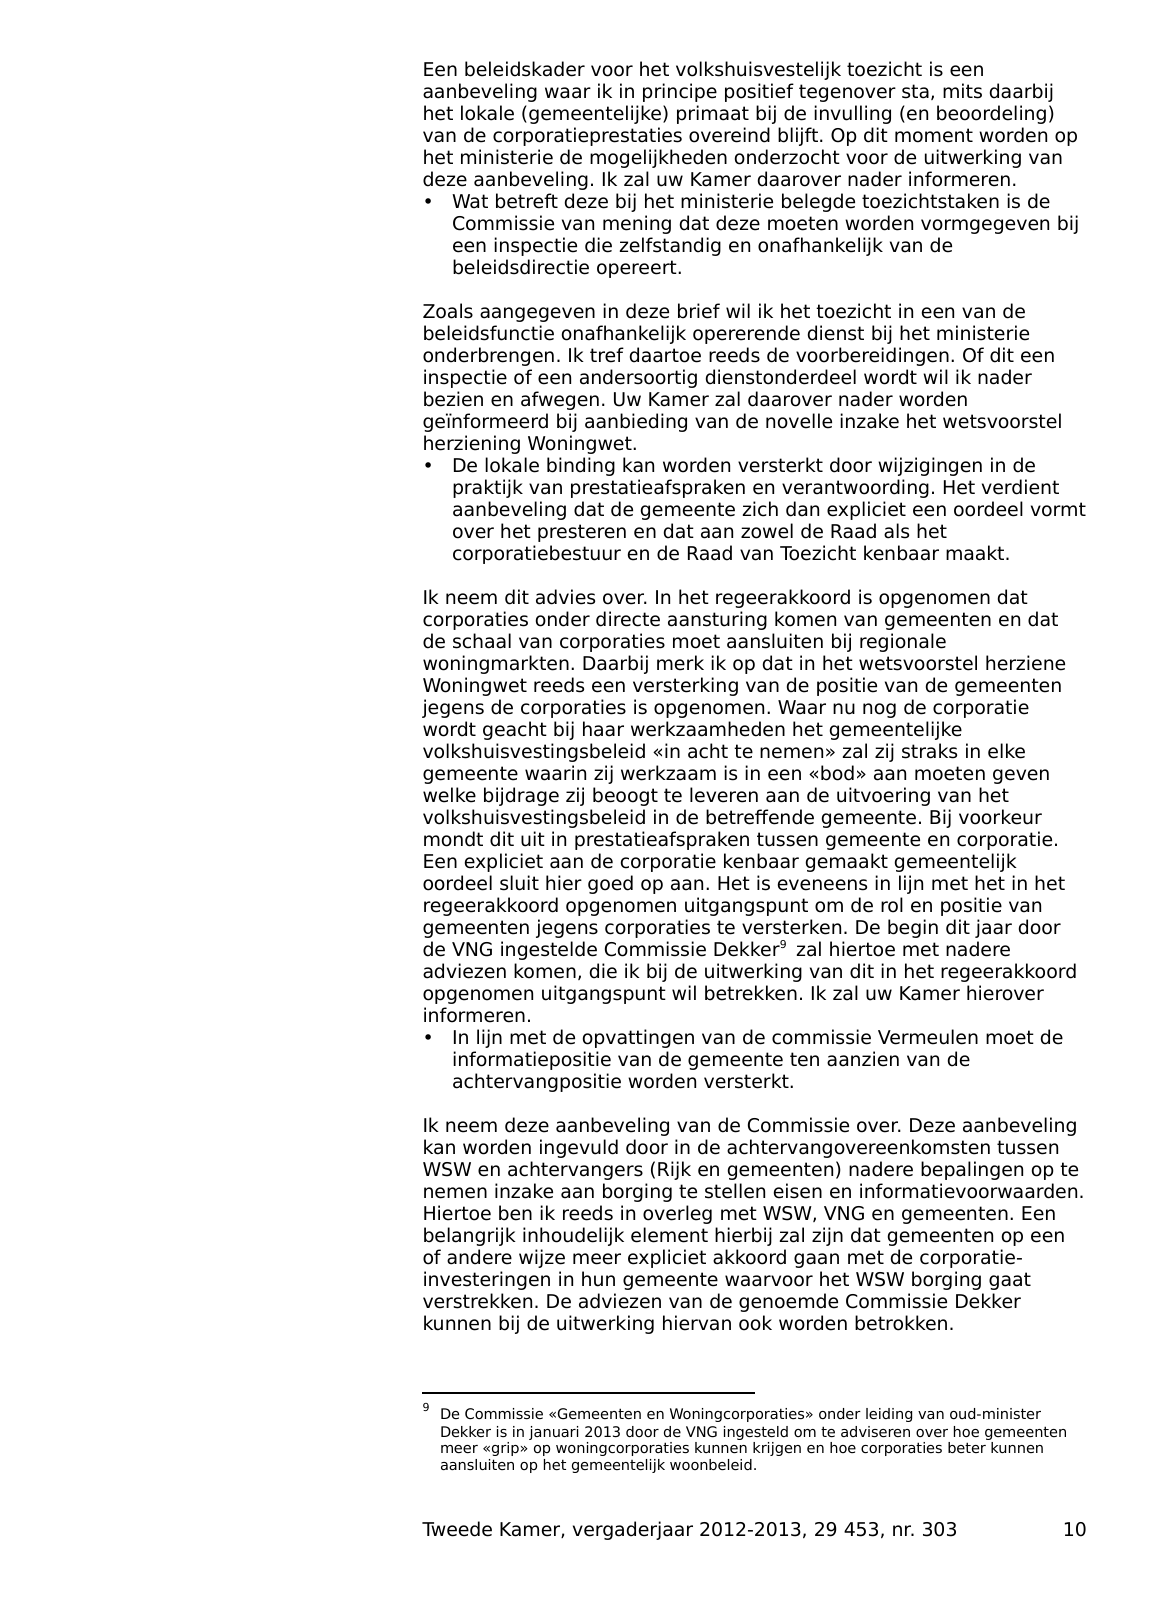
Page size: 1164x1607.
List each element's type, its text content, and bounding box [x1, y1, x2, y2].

text Ik neem deze aanbeveling van de Commissie over. Deze aanbeveling kan worden ingevuld door in de achtervangovereenkomsten tussen WSW en achtervangers (Rijk en gemeenten) nadere bepalingen op te nemen inzake aan borging te stellen eisen en informatievoorwaarden. Hiertoe ben ik reeds in overleg met WSW, VNG en gemeenten. Een belangrijk inhoudelijk element hierbij zal zijn dat gemeenten op een of andere wijze meer expliciet akkoord gaan met de corporatie-investeringen in hun gemeente waarvoor het WSW borging gaat verstrekken. De adviezen van de genoemde Commissie Dekker kunnen bij de uitwerking hiervan ook worden betrokken. [422, 1115, 1087, 1334]
text De Commissie «Gemeenten en Woningcorporaties» onder leiding van oud-minister Dekker is in januari 2013 door de VNG ingesteld om te adviseren over hoe gemeenten meer «grip» op woningcorporaties kunnen krijgen en hoe corporaties beter kunnen aansluiten op het gemeentelijk woonbeleid. [422, 1402, 1087, 1474]
text Ik neem dit advies over. In het regeerakkoord is opgenomen dat corporaties onder directe aansturing komen van gemeenten en dat de schaal van corporaties moet aansluiten bij regionale woningmarkten. Daarbij merk ik op dat in het wetsvoorstel herziene Woningwet reeds een versterking van de positie van de gemeenten jegens de corporaties is opgenomen. Waar nu nog de corporatie wordt geacht bij haar werkzaamheden het gemeentelijke volkshuisvestingsbeleid «in acht te nemen» zal zij straks in elke gemeente waarin zij werkzaam is in een «bod» aan moeten geven welke bijdrage zij beoogt te leveren aan de uitvoering van het volkshuisvestingsbeleid in de betreffende gemeente. Bij voorkeur mondt dit uit in prestatieafspraken tussen gemeente en corporatie. Een expliciet aan de corporatie kenbaar gemaakt gemeentelijk oordeel sluit hier goed op aan. Het is eveneens in lijn met het in het regeerakkoord opgenomen uitgangspunt om de rol en positie van gemeenten jegens corporaties te versterken. De begin dit jaar door de VNG ingestelde Commissie Dekker zal hiertoe met nadere adviezen komen, die ik bij de uitwerking van dit in het regeerakkoord opgenomen uitgangspunt wil betrekken. Ik zal uw Kamer hierover informeren. [422, 587, 1087, 1027]
text • In lijn met de opvattingen van de commissie Vermeulen moet de informatiepositie van de gemeente ten aanzien van de achtervangpositie worden versterkt. [422, 1027, 1087, 1092]
text Zoals aangegeven in deze brief wil ik het toezicht in een van de beleidsfunctie onafhankelijk opererende dienst bij het ministerie onderbrengen. Ik tref daartoe reeds de voorbereidingen. Of dit een inspectie of een andersoortig dienstonderdeel wordt wil ik nader bezien en afwegen. Uw Kamer zal daarover nader worden geïnformeerd bij aanbieding van de novelle inzake het wetsvoorstel herziening Woningwet. [422, 301, 1087, 455]
text • De lokale binding kan worden versterkt door wijzigingen in de praktijk van prestatieafspraken en verantwoording. Het verdient aanbeveling dat de gemeente zich dan expliciet een oordeel vormt over het presteren en dat aan zowel de Raad als het corporatiebestuur en de Raad van Toezicht kenbaar maakt. [422, 455, 1087, 565]
text • Wat betreft deze bij het ministerie belegde toezichtstaken is de Commissie van mening dat deze moeten worden vormgegeven bij een inspectie die zelfstandig en onafhankelijk van de beleidsdirectie opereert. [422, 191, 1087, 279]
text Een beleidskader voor het volkshuisvestelijk toezicht is een aanbeveling waar ik in principe positief tegenover sta, mits daarbij het lokale (gemeentelijke) primaat bij de invulling (en beoordeling) van de corporatieprestaties overeind blijft. Op dit moment worden op het ministerie de mogelijkheden onderzocht voor de uitwerking van deze aanbeveling. Ik zal uw Kamer daarover nader informeren. [422, 59, 1087, 191]
